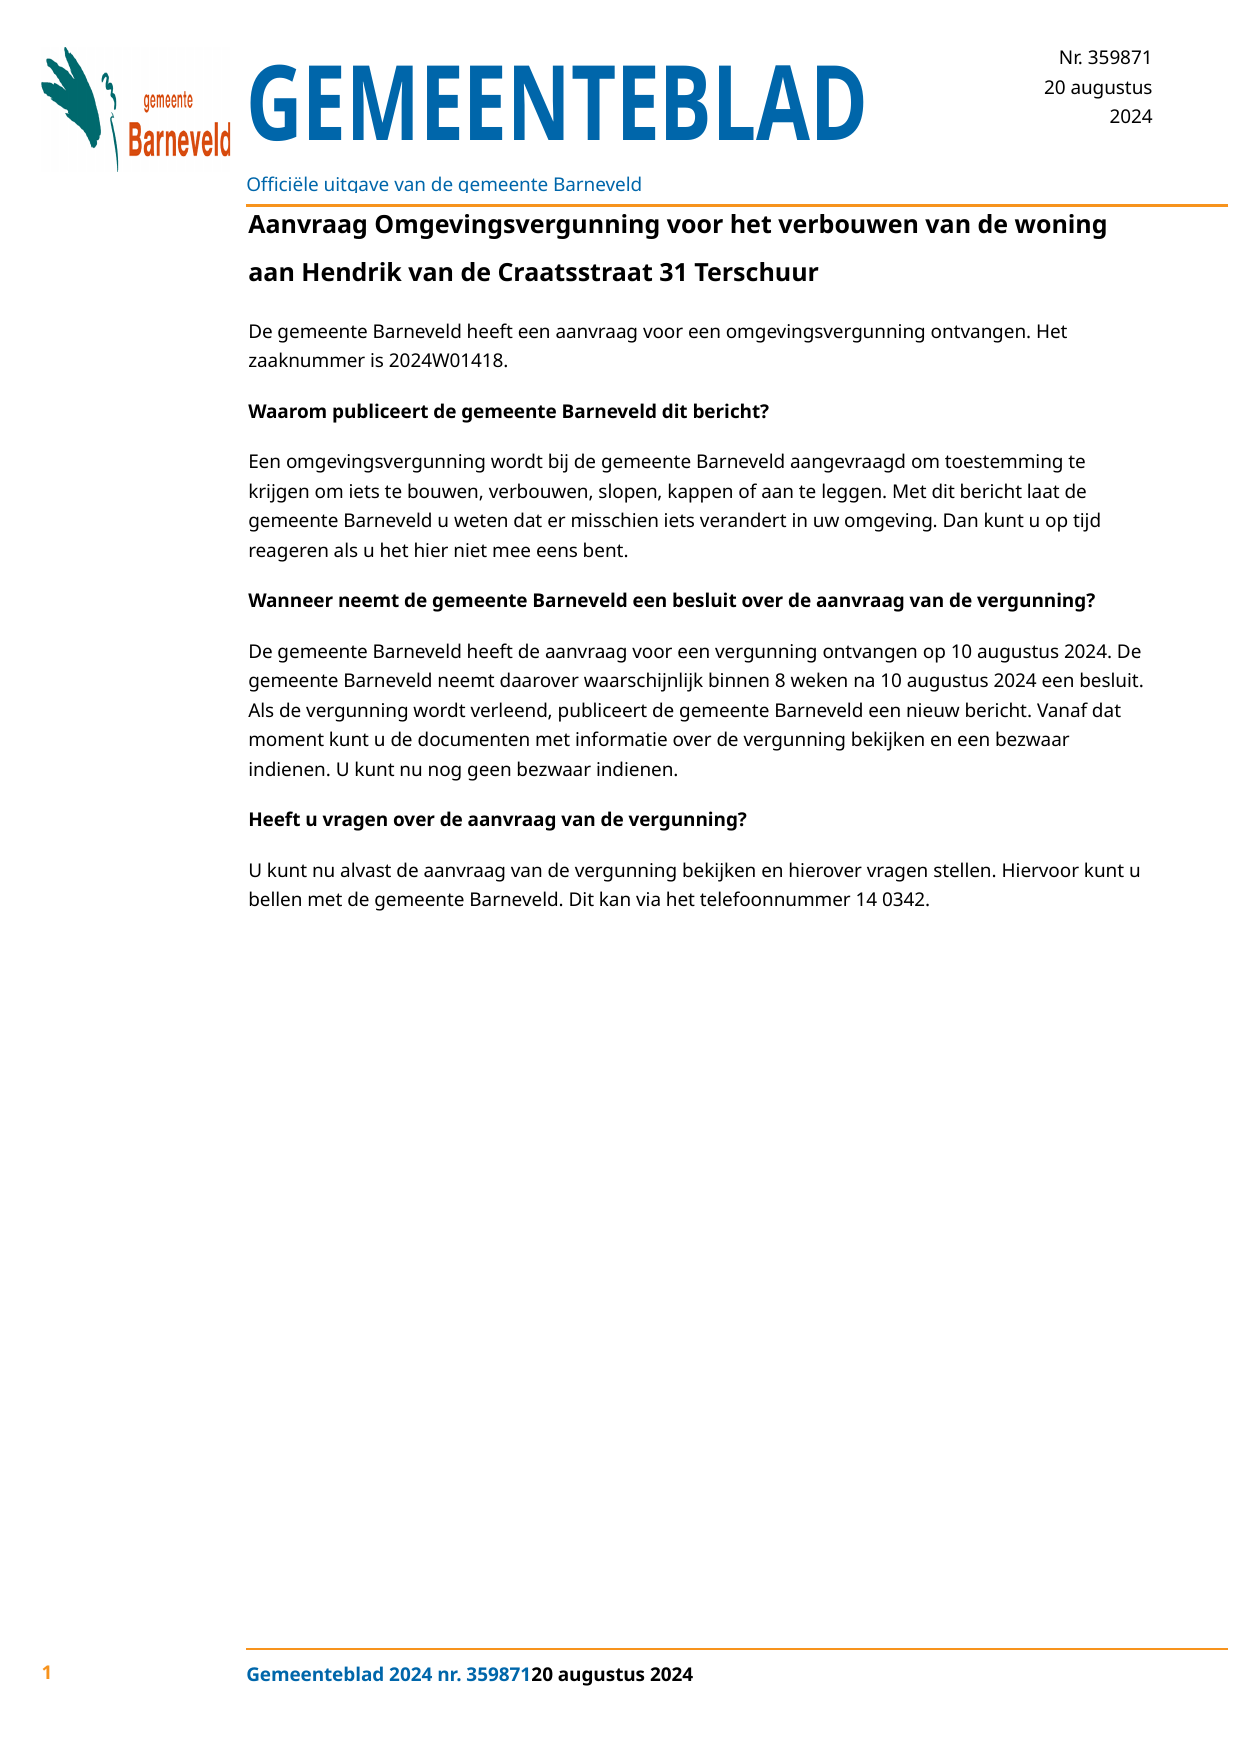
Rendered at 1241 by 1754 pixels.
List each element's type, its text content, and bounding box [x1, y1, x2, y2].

text Heeft u vragen over de aanvraag van de vergunning? [248, 807, 1152, 832]
text Wanneer neemt de gemeente Barneveld een besluit over de aanvraag van de vergunning? [248, 587, 1152, 613]
text De gemeente Barneveld heeft een aanvraag voor een omgevingsvergunning ontvangen. Het zaaknummer is 2024W01418. [248, 318, 1152, 373]
text Aanvraag Omgevingsvergunning voor het verbouwen van de woning aan Hendrik van de Craatsstraat 31 Terschuur [248, 207, 1152, 288]
picture [41, 47, 231, 172]
text U kunt nu alvast de aanvraag van de vergunning bekijken en hierover vragen stellen. Hiervoor kunt u bellen met de gemeente Barneveld. Dit kan via het telefoonnummer 14 0342. [248, 857, 1152, 912]
text De gemeente Barneveld heeft de aanvraag voor een vergunning ontvangen op 10 augustus 2024. De gemeente Barneveld neemt daarover waarschijnlijk binnen 8 weken na 10 augustus 2024 een besluit. Als de vergunning wordt verleend, publiceert de gemeente Barneveld een nieuw bericht. Vanaf dat moment kunt u de documenten met informatie over de vergunning bekijken en een bezwaar indienen. U kunt nu nog geen bezwaar indienen. [248, 638, 1152, 782]
text Waarom publiceert de gemeente Barneveld dit bericht? [248, 398, 1152, 424]
text Een omgevingsvergunning wordt bij de gemeente Barneveld aangevraagd om toestemming te krijgen om iets te bouwen, verbouwen, slopen, kappen of aan te leggen. Met dit bericht laat de gemeente Barneveld u weten dat er misschien iets verandert in uw omgeving. Dan kunt u op tijd reageren als u het hier niet mee eens bent. [248, 448, 1152, 563]
